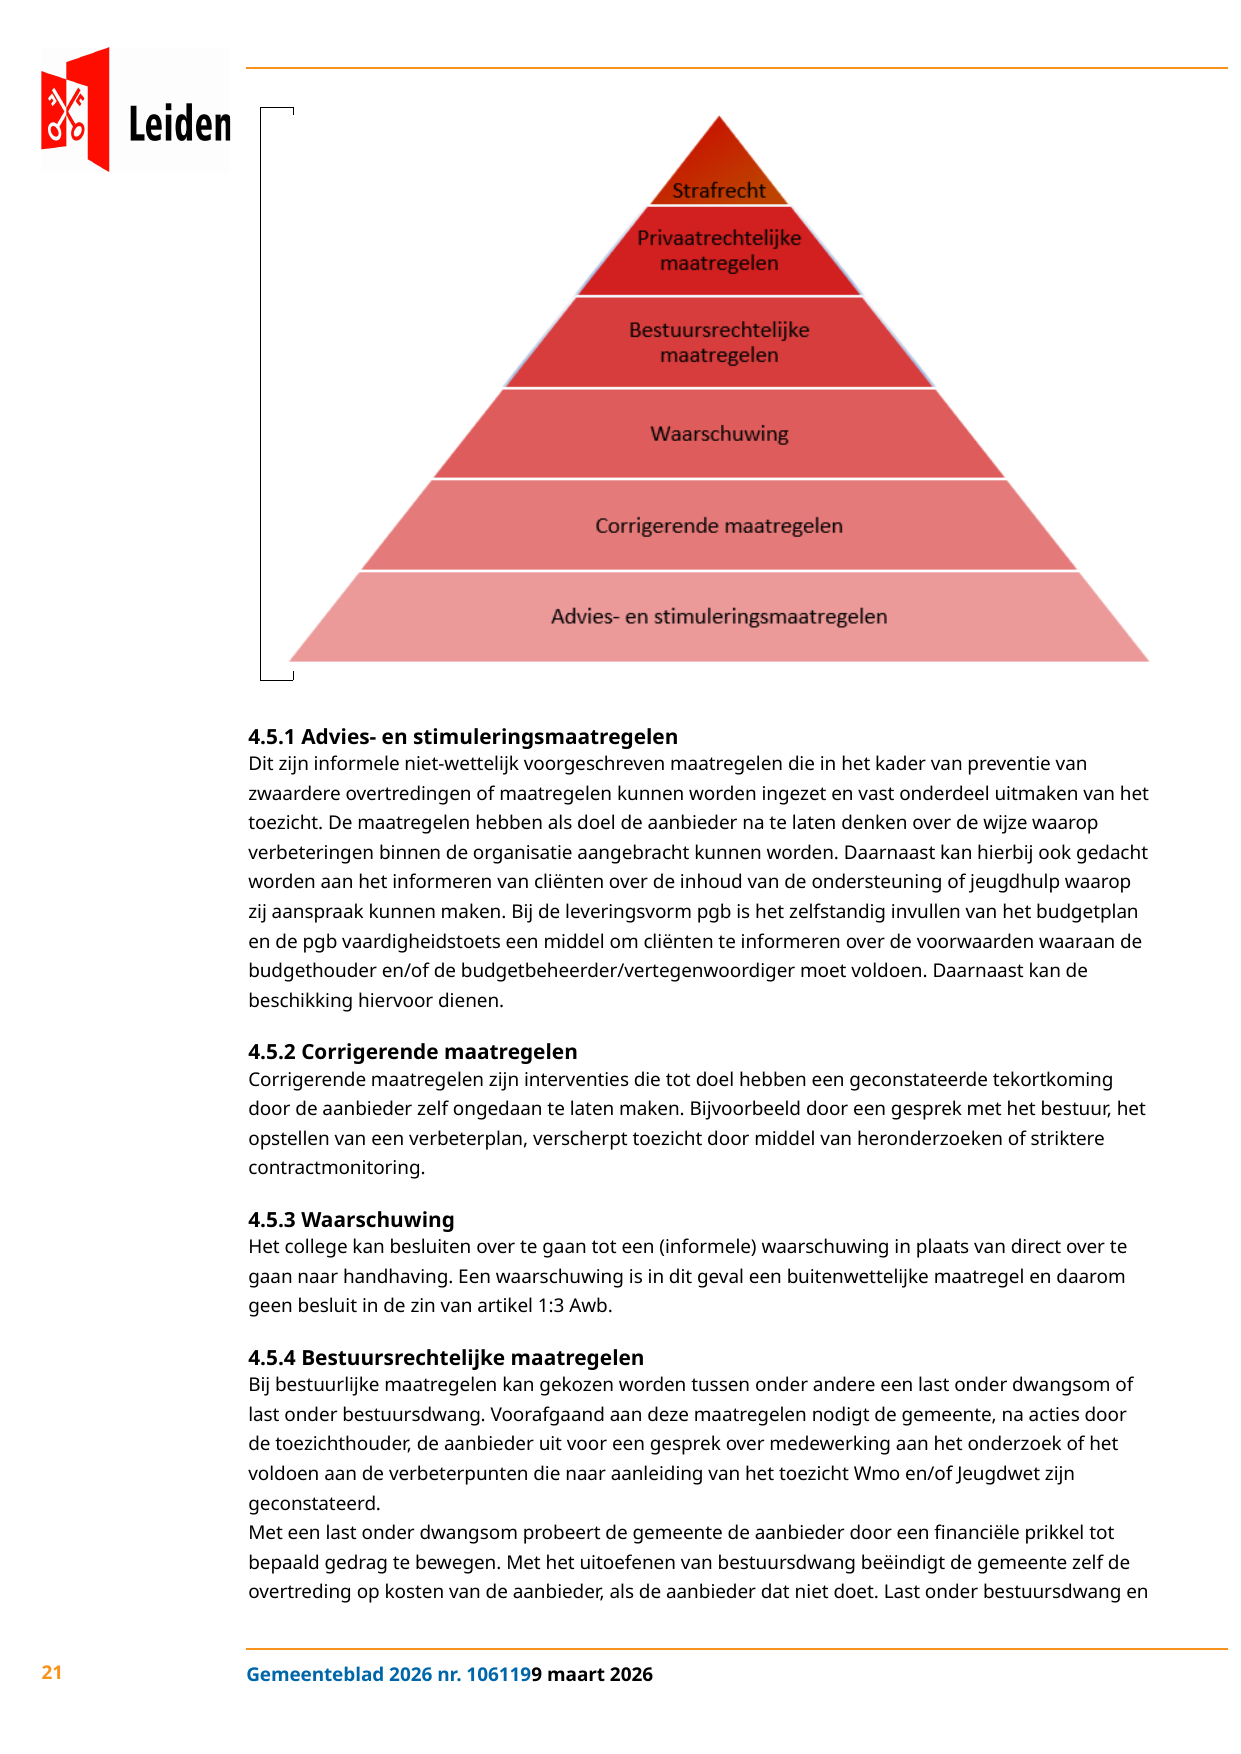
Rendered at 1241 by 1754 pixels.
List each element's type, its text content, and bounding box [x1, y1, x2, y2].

text Dit zijn informele niet-wettelijk voorgeschreven maatregelen die in het kader van preventie van zwaardere overtredingen of maatregelen kunnen worden ingezet en vast onderdeel uitmaken van het toezicht. De maatregelen hebben als doel de aanbieder na te laten denken over de wijze waarop verbeteringen binnen de organisatie aangebracht kunnen worden. Daarnaast kan hierbij ook gedacht worden aan het informeren van cliënten over de inhoud van de ondersteuning of jeugdhulp waarop zij aanspraak kunnen maken. Bij de leveringsvorm pgb is het zelfstandig invullen van het budgetplan en de pgb vaardigheidstoets een middel om cliënten te informeren over de voorwaarden waaraan de budgethouder en/of de budgetbeheerder/vertegenwoordiger moet voldoen. Daarnaast kan de beschikking hiervoor dienen. [248, 750, 1152, 1013]
text 4.5.4 Bestuursrechtelijke maatregelen [248, 1343, 1152, 1371]
text 4.5.3 Waarschuwing [248, 1205, 1152, 1233]
picture [268, 115, 1155, 671]
text Met een last onder dwangsom probeert de gemeente de aanbieder door een financiële prikkel tot bepaald gedrag te bewegen. Met het uitoefenen van bestuursdwang beëindigt de gemeente zelf de overtreding op kosten van de aanbieder, als de aanbieder dat niet doet. Last onder bestuursdwang en [248, 1519, 1152, 1604]
picture [41, 47, 231, 172]
text Corrigerende maatregelen zijn interventies die tot doel hebben een geconstateerde tekortkoming door de aanbieder zelf ongedaan te laten maken. Bijvoorbeeld door een gesprek met het bestuur, het opstellen van een verbeterplan, verscherpt toezicht door middel van heronderzoeken of striktere contractmonitoring. [248, 1066, 1152, 1180]
text Het college kan besluiten over te gaan tot een (informele) waarschuwing in plaats van direct over te gaan naar handhaving. Een waarschuwing is in dit geval een buitenwettelijke maatregel en daarom geen besluit in de zin van artikel 1:3 Awb. [248, 1233, 1152, 1318]
text 4.5.2 Corrigerende maatregelen [248, 1037, 1152, 1066]
text 4.5.1 Advies- en stimuleringsmaatregelen [248, 722, 1152, 750]
text Bij bestuurlijke maatregelen kan gekozen worden tussen onder andere een last onder dwangsom of last onder bestuursdwang. Voorafgaand aan deze maatregelen nodigt de gemeente, na acties door de toezichthouder, de aanbieder uit voor een gesprek over medewerking aan het onderzoek of het voldoen aan de verbeterpunten die naar aanleiding van het toezicht Wmo en/of Jeugdwet zijn geconstateerd. [248, 1371, 1152, 1516]
